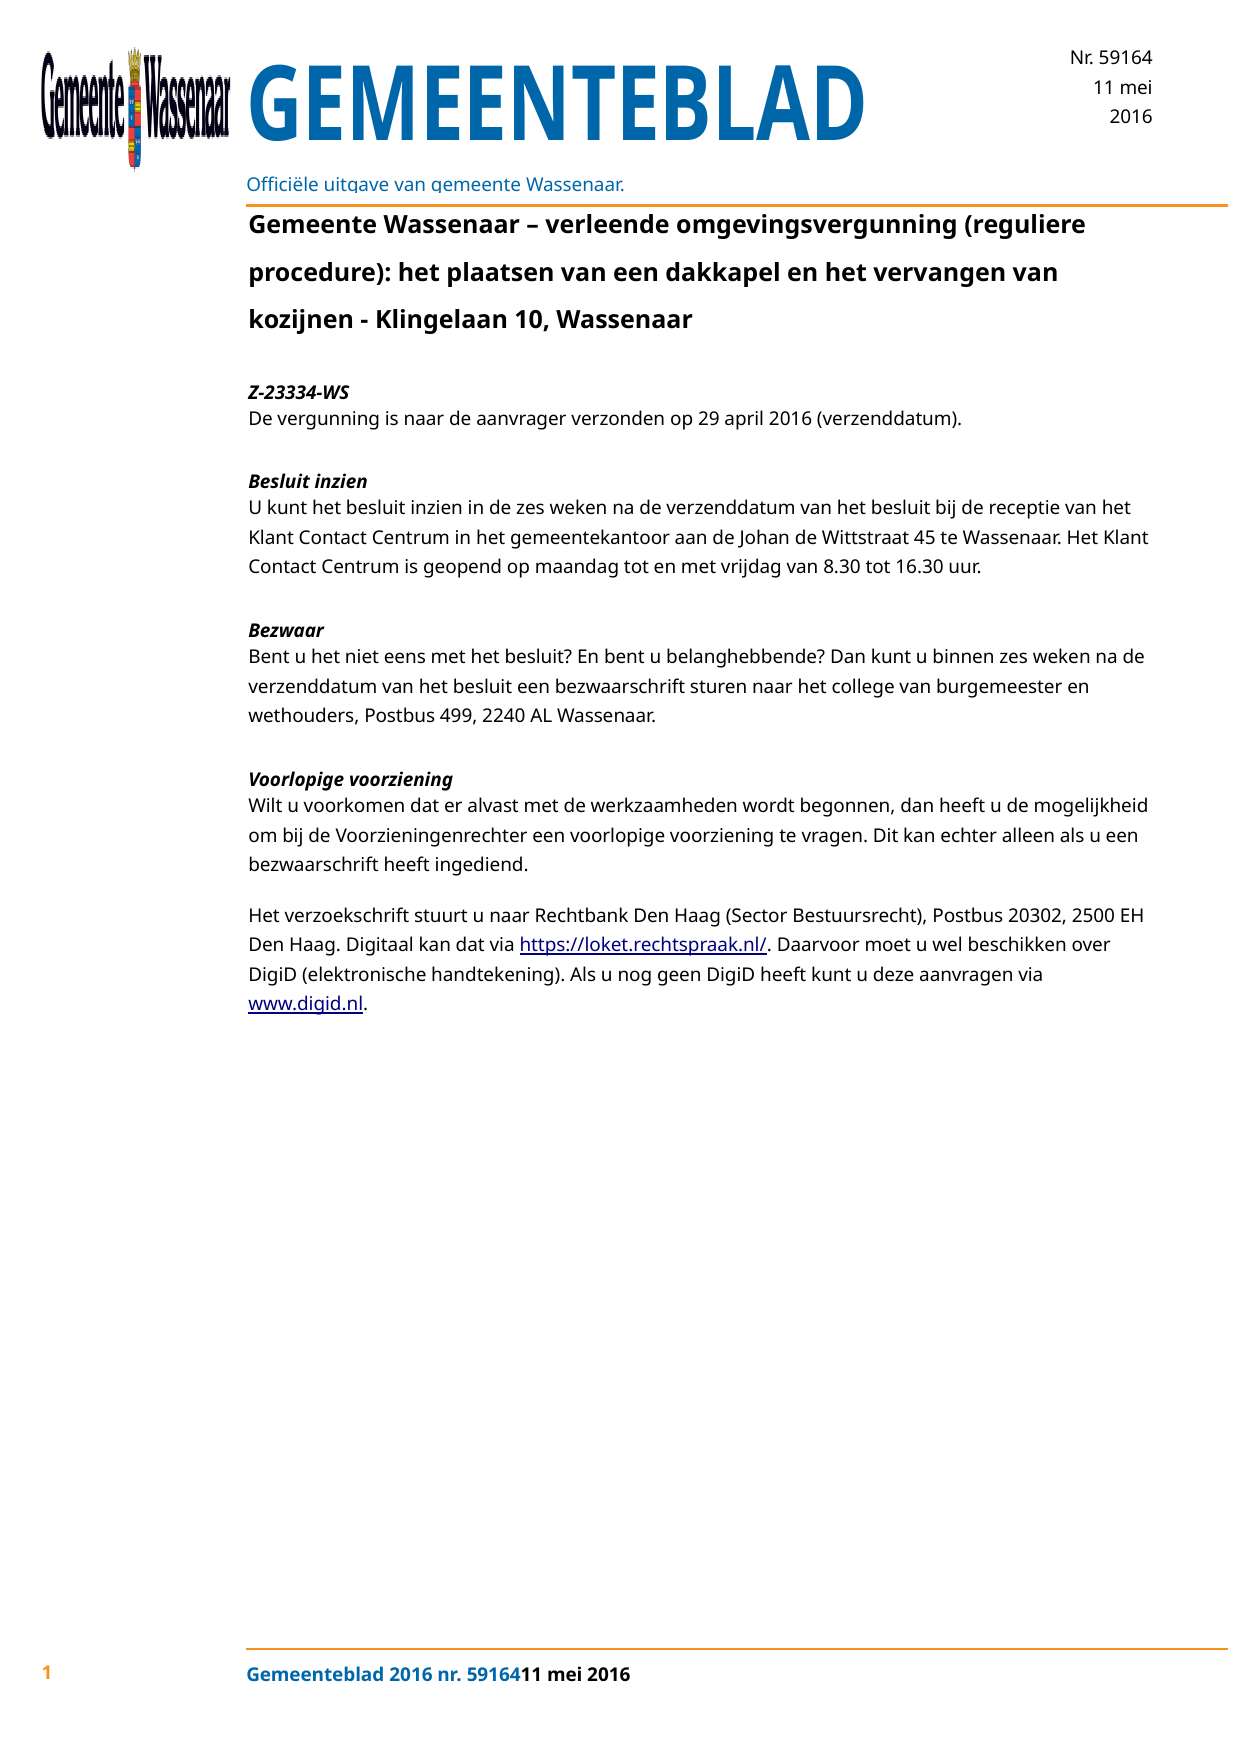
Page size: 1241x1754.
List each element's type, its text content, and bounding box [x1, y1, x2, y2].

text Gemeente Wassenaar – verleende omgevingsvergunning (reguliere procedure): het plaatsen van een dakkapel en het vervangen van kozijnen - Klingelaan 10, Wassenaar [248, 207, 1152, 336]
text U kunt het besluit inzien in de zes weken na de verzenddatum van het besluit bij de receptie van het Klant Contact Centrum in het gemeentekantoor aan de Johan de Wittstraat 45 te Wassenaar. Het Klant Contact Centrum is geopend op maandag tot en met vrijdag van 8.30 tot 16.30 uur. [248, 494, 1152, 579]
text Het verzoekschrift stuurt u naar Rechtbank Den Haag (Sector Bestuursrecht), Postbus 20302, 2500 EH Den Haag. Digitaal kan dat via https://loket.rechtspraak.nl/. Daarvoor moet u wel beschikken over DigiD (elektronische handtekening). Als u nog geen DigiD heeft kunt u deze aanvragen via www.digid.nl. [248, 902, 1152, 1016]
text Z-23334-WS [248, 379, 1152, 405]
text De vergunning is naar de aanvrager verzonden op 29 april 2016 (verzenddatum). [248, 405, 1152, 431]
picture [41, 47, 231, 172]
text Bezwaar [248, 618, 1152, 643]
text Besluit inzien [248, 469, 1152, 494]
text Wilt u voorkomen dat er alvast met de werkzaamheden wordt begonnen, dan heeft u de mogelijkheid om bij de Voorzieningenrechter een voorlopige voorziening te vragen. Dit kan echter alleen als u een bezwaarschrift heeft ingediend. [248, 792, 1152, 877]
text Voorlopige voorziening [248, 766, 1152, 792]
text Bent u het niet eens met het besluit? En bent u belanghebbende? Dan kunt u binnen zes weken na de verzenddatum van het besluit een bezwaarschrift sturen naar het college van burgemeester en wethouders, Postbus 499, 2240 AL Wassenaar. [248, 643, 1152, 728]
